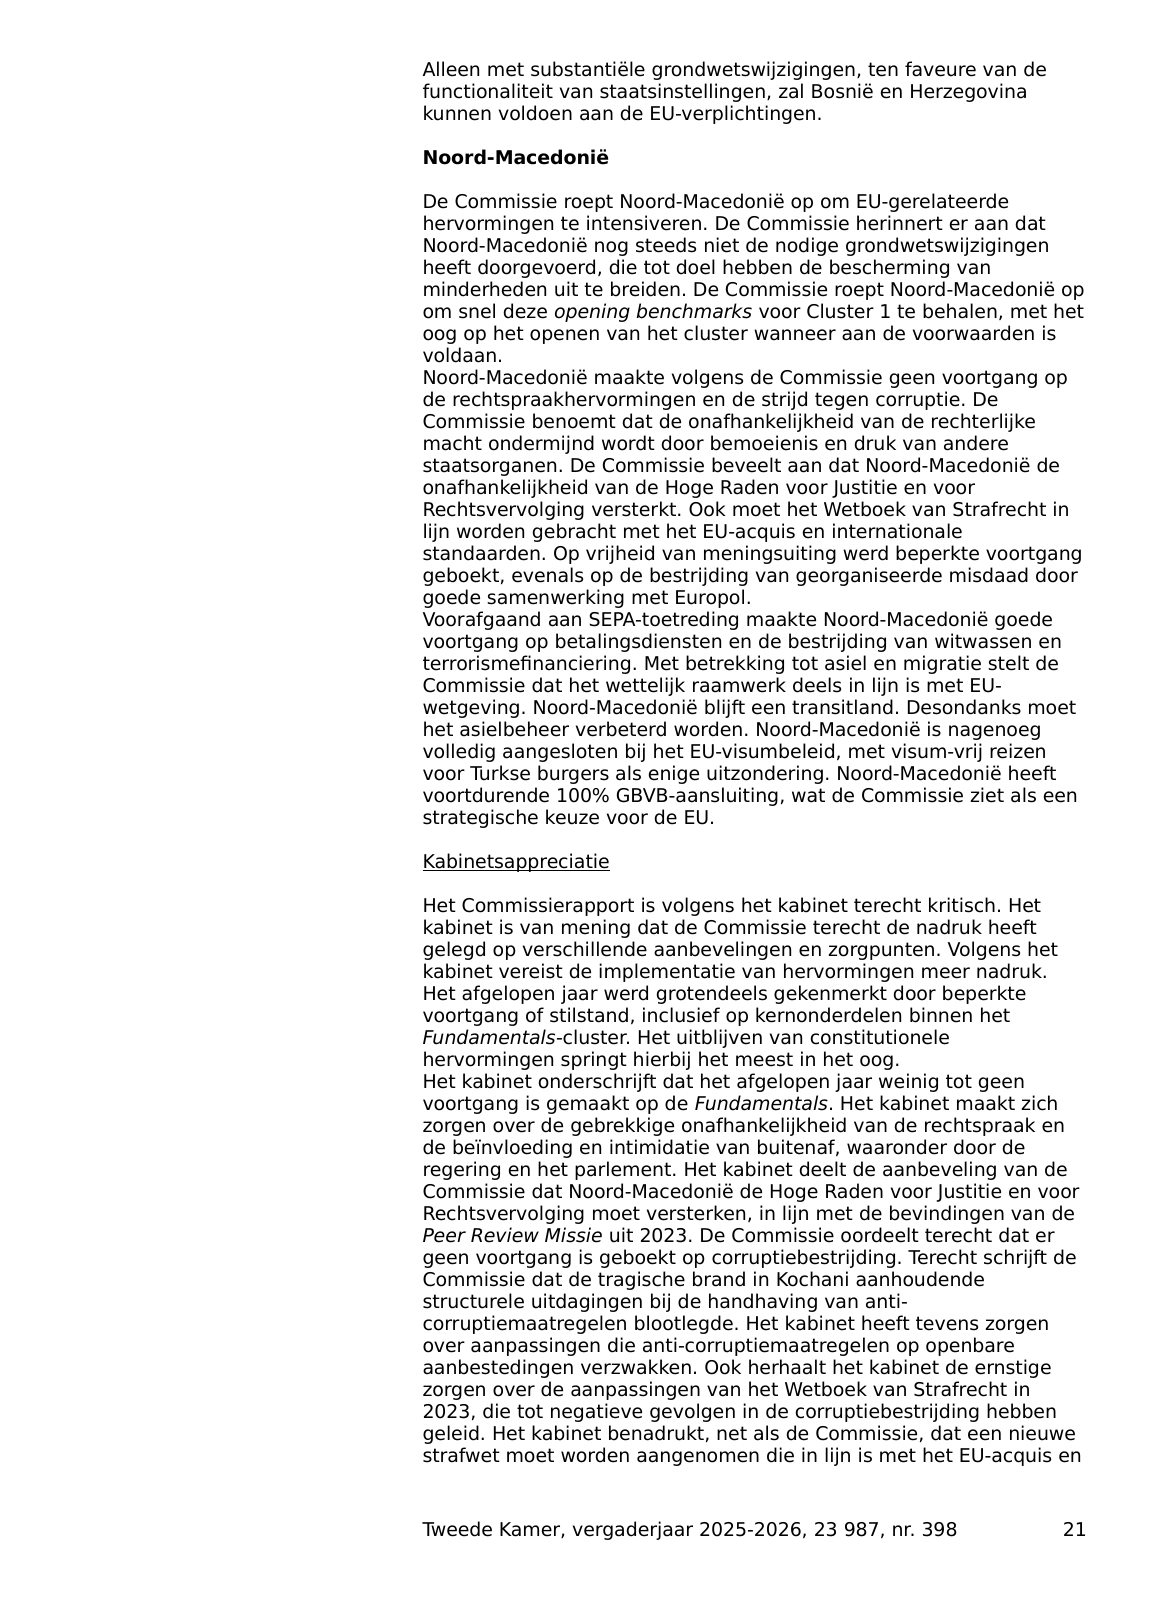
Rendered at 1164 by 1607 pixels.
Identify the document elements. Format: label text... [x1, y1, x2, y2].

text Het Commissierapport is volgens het kabinet terecht kritisch. Het kabinet is van mening dat de Commissie terecht de nadruk heeft gelegd op verschillende aanbevelingen en zorgpunten. Volgens het kabinet vereist de implementatie van hervormingen meer nadruk. Het afgelopen jaar werd grotendeels gekenmerkt door beperkte voortgang of stilstand, inclusief op kernonderdelen binnen het Fundamentals-cluster. Het uitblijven van constitutionele hervormingen springt hierbij het meest in het oog. [422, 895, 1087, 1071]
text Alleen met substantiële grondwetswijzigingen, ten faveure van de functionaliteit van staatsinstellingen, zal Bosnië en Herzegovina kunnen voldoen aan de EU-verplichtingen. [422, 59, 1087, 125]
text Noord-Macedonië maakte volgens de Commissie geen voortgang op de rechtspraakhervormingen en de strijd tegen corruptie. De Commissie benoemt dat de onafhankelijkheid van de rechterlijke macht ondermijnd wordt door bemoeienis en druk van andere staatsorganen. De Commissie beveelt aan dat Noord-Macedonië de onafhankelijkheid van de Hoge Raden voor Justitie en voor Rechtsvervolging versterkt. Ook moet het Wetboek van Strafrecht in lijn worden gebracht met het EU-acquis en internationale standaarden. Op vrijheid van meningsuiting werd beperkte voortgang geboekt, evenals op de bestrijding van georganiseerde misdaad door goede samenwerking met Europol. [422, 367, 1087, 609]
subtitle Kabinetsappreciatie [422, 851, 1087, 873]
subtitle Noord-Macedonië [422, 147, 1087, 169]
text De Commissie roept Noord-Macedonië op om EU-gerelateerde hervormingen te intensiveren. De Commissie herinnert er aan dat Noord-Macedonië nog steeds niet de nodige grondwetswijzigingen heeft doorgevoerd, die tot doel hebben de bescherming van minderheden uit te breiden. De Commissie roept Noord-Macedonië op om snel deze opening benchmarks voor Cluster 1 te behalen, met het oog op het openen van het cluster wanneer aan de voorwaarden is voldaan. [422, 191, 1087, 367]
text Het kabinet onderschrijft dat het afgelopen jaar weinig tot geen voortgang is gemaakt op de Fundamentals. Het kabinet maakt zich zorgen over de gebrekkige onafhankelijkheid van de rechtspraak en de beïnvloeding en intimidatie van buitenaf, waaronder door de regering en het parlement. Het kabinet deelt de aanbeveling van de Commissie dat Noord-Macedonië de Hoge Raden voor Justitie en voor Rechtsvervolging moet versterken, in lijn met de bevindingen van de Peer Review Missie uit 2023. De Commissie oordeelt terecht dat er geen voortgang is geboekt op corruptiebestrijding. Terecht schrijft de Commissie dat de tragische brand in Kochani aanhoudende structurele uitdagingen bij de handhaving van anti-corruptiemaatregelen blootlegde. Het kabinet heeft tevens zorgen over aanpassingen die anti-corruptiemaatregelen op openbare aanbestedingen verzwakken. Ook herhaalt het kabinet de ernstige zorgen over de aanpassingen van het Wetboek van Strafrecht in 2023, die tot negatieve gevolgen in de corruptiebestrijding hebben geleid. Het kabinet benadrukt, net als de Commissie, dat een nieuwe strafwet moet worden aangenomen die in lijn is met het EU-acquis en [422, 1071, 1087, 1467]
text Voorafgaand aan SEPA-toetreding maakte Noord-Macedonië goede voortgang op betalingsdiensten en de bestrijding van witwassen en terrorismefinanciering. Met betrekking tot asiel en migratie stelt de Commissie dat het wettelijk raamwerk deels in lijn is met EU-wetgeving. Noord-Macedonië blijft een transitland. Desondanks moet het asielbeheer verbeterd worden. Noord-Macedonië is nagenoeg volledig aangesloten bij het EU-visumbeleid, met visum-vrij reizen voor Turkse burgers als enige uitzondering. Noord-Macedonië heeft voortdurende 100% GBVB-aansluiting, wat de Commissie ziet als een strategische keuze voor de EU. [422, 609, 1087, 829]
